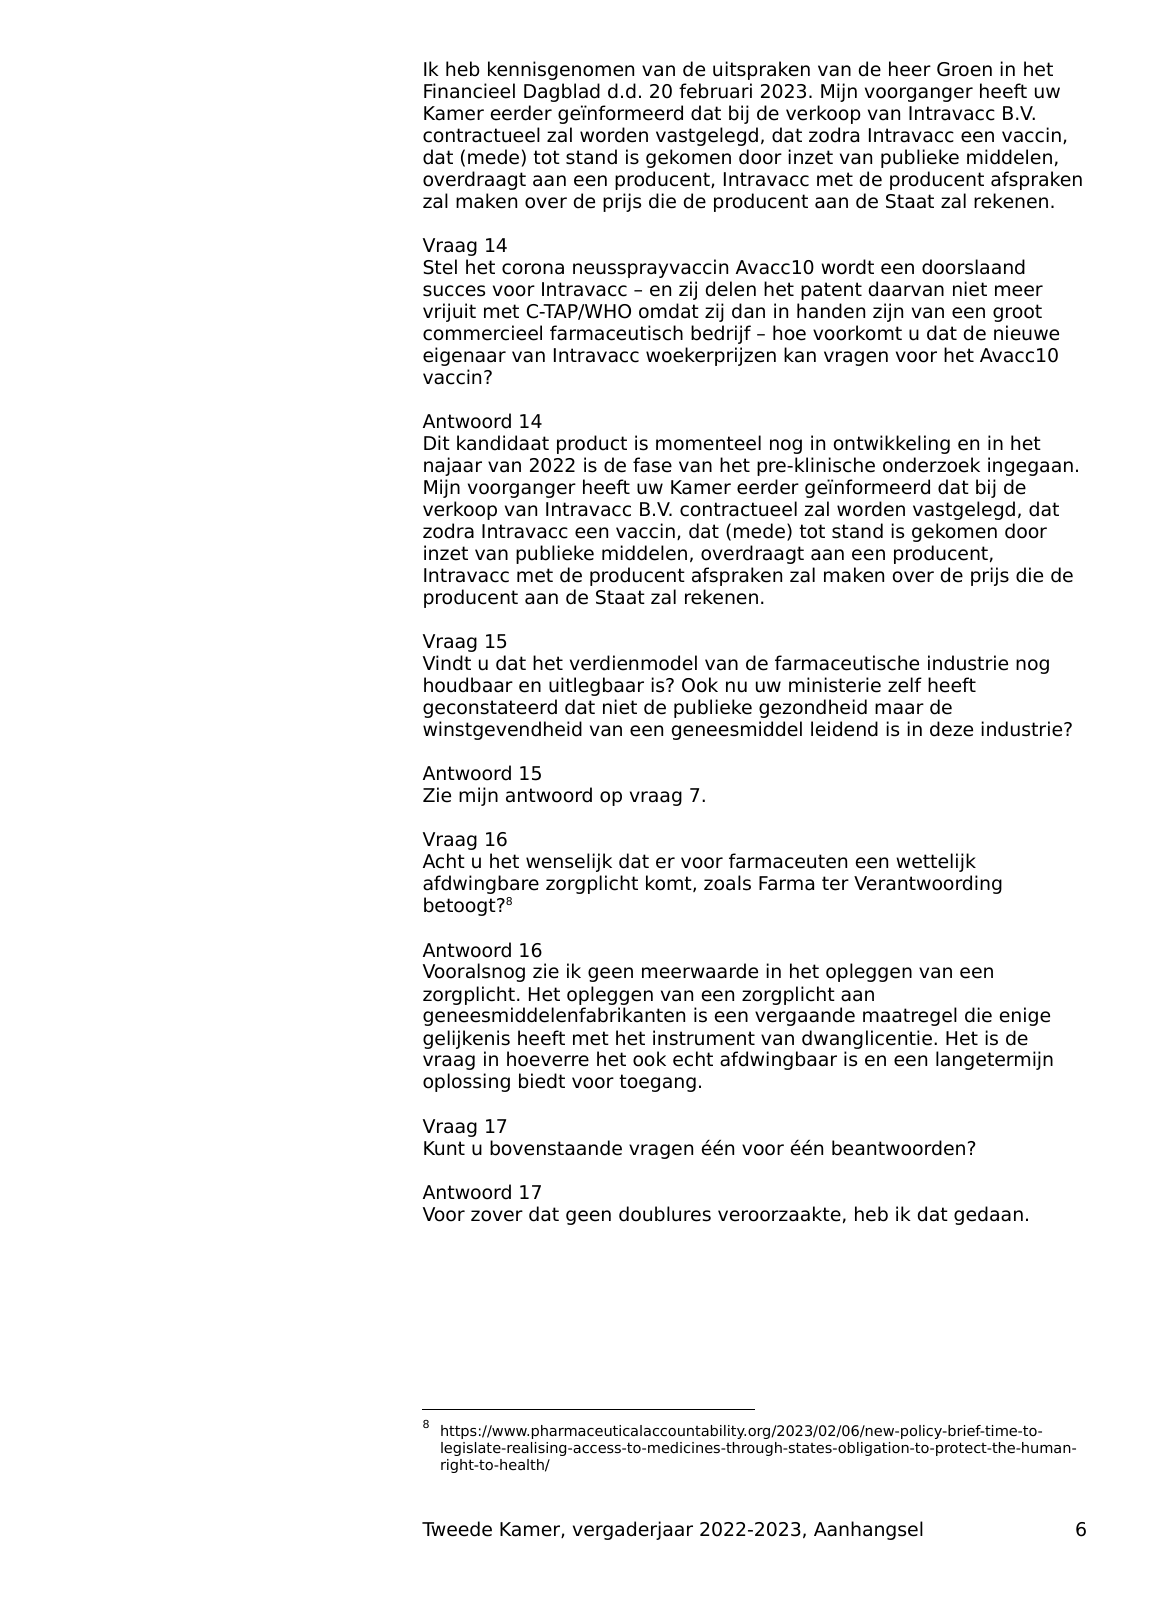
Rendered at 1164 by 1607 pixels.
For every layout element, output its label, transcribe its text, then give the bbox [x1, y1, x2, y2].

text Vraag 15 [422, 631, 1087, 653]
text Vraag 16 [422, 829, 1087, 851]
text Vindt u dat het verdienmodel van de farmaceutische industrie nog houdbaar en uitlegbaar is? Ook nu uw ministerie zelf heeft geconstateerd dat niet de publieke gezondheid maar de winstgevendheid van een geneesmiddel leidend is in deze industrie? [422, 653, 1087, 741]
text Antwoord 14 [422, 411, 1087, 433]
text https://www.pharmaceuticalaccountability.org/2023/02/06/new-policy-brief-time-to-legislate-realising-access-to-medicines-through-states-obligation-to-protect-the-human-right-to-health/ [422, 1418, 1087, 1474]
text Voor zover dat geen doublures veroorzaakte, heb ik dat gedaan. [422, 1204, 1087, 1226]
text Antwoord 17 [422, 1182, 1087, 1204]
text Vraag 14 [422, 235, 1087, 257]
text Dit kandidaat product is momenteel nog in ontwikkeling en in het najaar van 2022 is de fase van het pre-klinische onderzoek ingegaan. Mijn voorganger heeft uw Kamer eerder geïnformeerd dat bij de verkoop van Intravacc B.V. contractueel zal worden vastgelegd, dat zodra Intravacc een vaccin, dat (mede) tot stand is gekomen door inzet van publieke middelen, overdraagt aan een producent, Intravacc met de producent afspraken zal maken over de prijs die de producent aan de Staat zal rekenen. [422, 433, 1087, 609]
text Antwoord 16 [422, 939, 1087, 961]
text Ik heb kennisgenomen van de uitspraken van de heer Groen in het Financieel Dagblad d.d. 20 februari 2023. Mijn voorganger heeft uw Kamer eerder geïnformeerd dat bij de verkoop van Intravacc B.V. contractueel zal worden vastgelegd, dat zodra Intravacc een vaccin, dat (mede) tot stand is gekomen door inzet van publieke middelen, overdraagt aan een producent, Intravacc met de producent afspraken zal maken over de prijs die de producent aan de Staat zal rekenen. [422, 59, 1087, 213]
text Zie mijn antwoord op vraag 7. [422, 785, 1087, 807]
text Vooralsnog zie ik geen meerwaarde in het opleggen van een zorgplicht. Het opleggen van een zorgplicht aan geneesmiddelenfabrikanten is een vergaande maatregel die enige gelijkenis heeft met het instrument van dwanglicentie. Het is de vraag in hoeverre het ook echt afdwingbaar is en een langetermijn oplossing biedt voor toegang. [422, 961, 1087, 1093]
text Stel het corona neussprayvaccin Avacc10 wordt een doorslaand succes voor Intravacc – en zij delen het patent daarvan niet meer vrijuit met C-TAP/WHO omdat zij dan in handen zijn van een groot commercieel farmaceutisch bedrijf – hoe voorkomt u dat de nieuwe eigenaar van Intravacc woekerprijzen kan vragen voor het Avacc10 vaccin? [422, 257, 1087, 389]
text Antwoord 15 [422, 763, 1087, 785]
text Vraag 17 [422, 1116, 1087, 1137]
text Acht u het wenselijk dat er voor farmaceuten een wettelijk afdwingbare zorgplicht komt, zoals Farma ter Verantwoording betoogt? [422, 851, 1087, 917]
text Kunt u bovenstaande vragen één voor één beantwoorden? [422, 1137, 1087, 1159]
